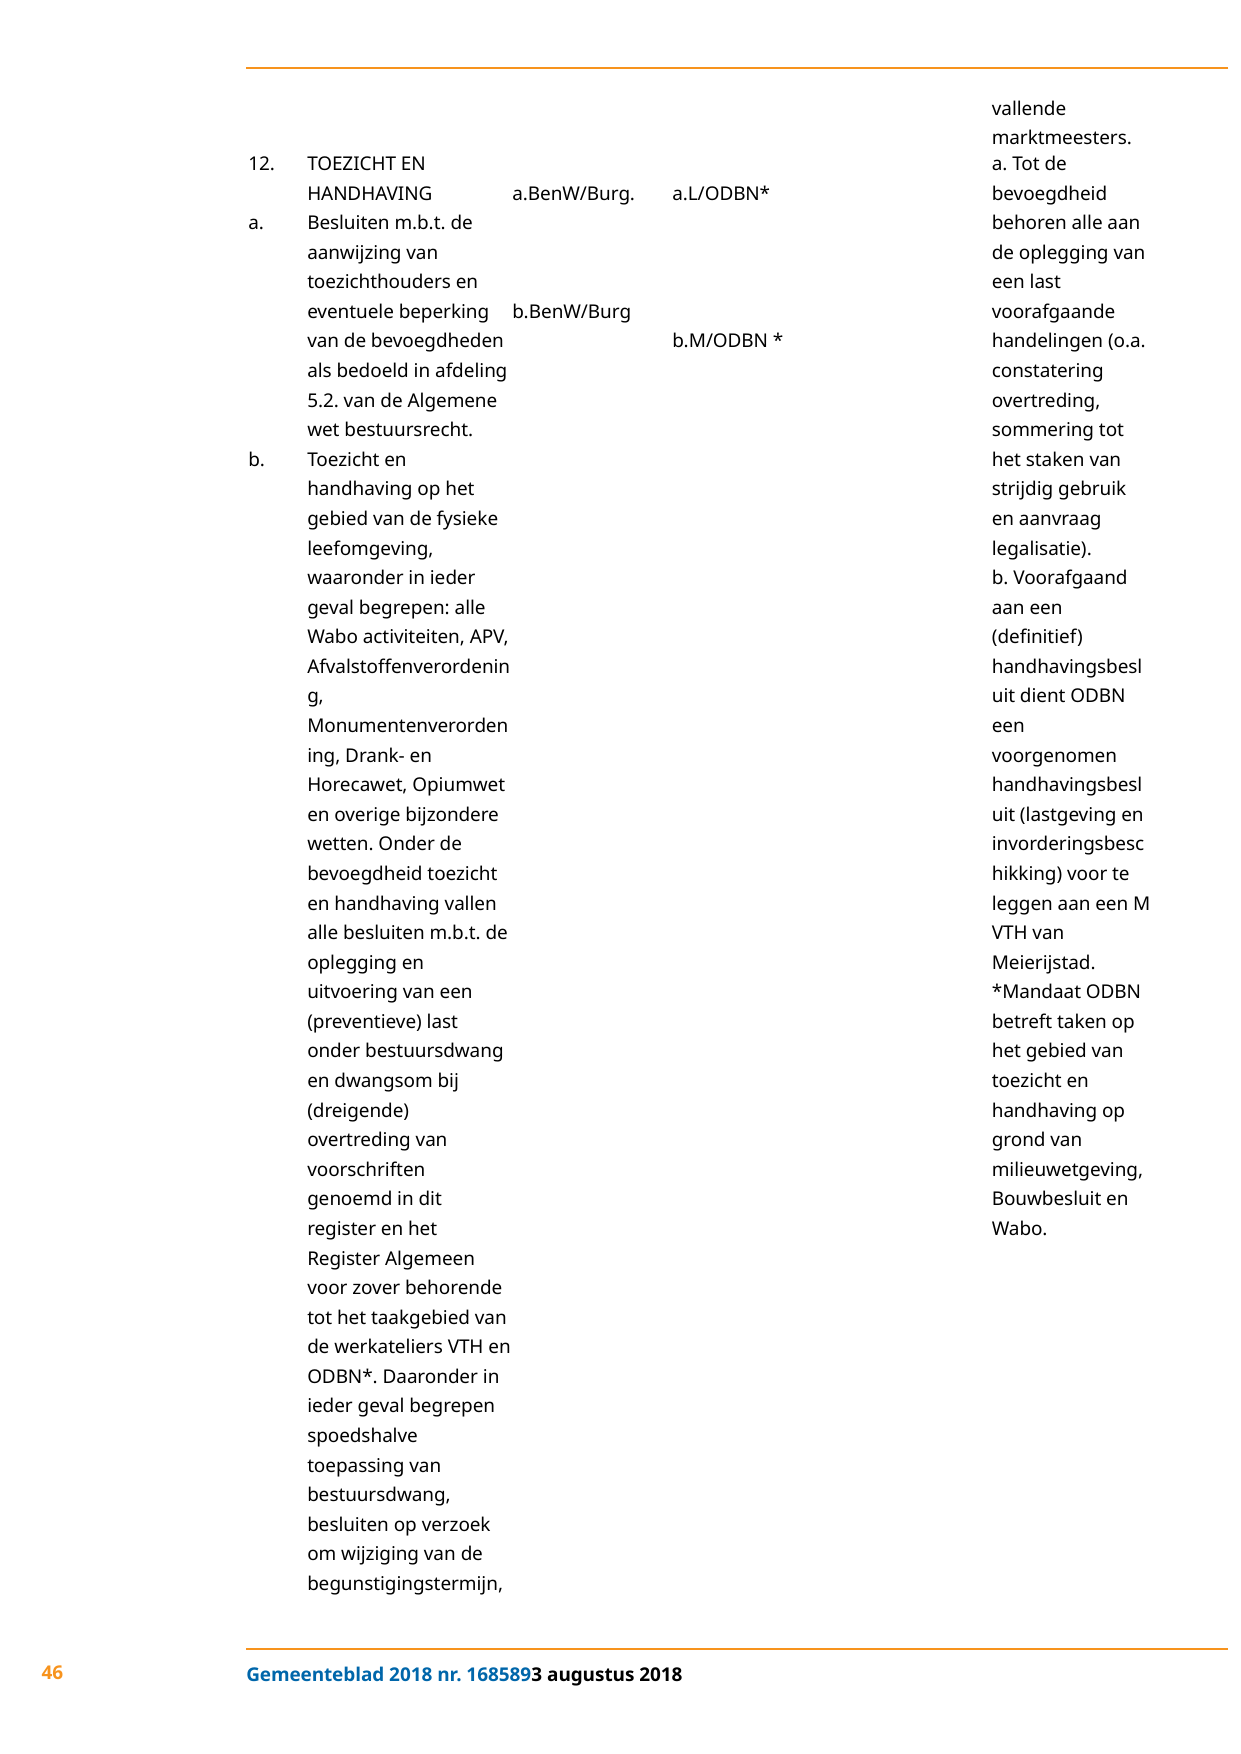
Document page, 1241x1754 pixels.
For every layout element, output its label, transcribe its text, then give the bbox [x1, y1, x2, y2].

table_cell vallende marktmeesters. [992, 95, 1152, 150]
picture [41, 47, 231, 172]
table_cell [672, 95, 832, 150]
table_cell [832, 150, 992, 1596]
table_cell TOEZICHT EN HANDHAVING Besluiten m.b.t. de aanwijzing van toezichthouders en eventuele beperking van de bevoegdheden als bedoeld in afdeling 5.2. van de Algemene wet bestuursrecht. Toezicht en handhaving op het gebied van de fysieke leefomgeving, waaronder in ieder geval begrepen: alle Wabo activiteiten, APV, Afvalstoffenverordening, Monumentenverordening, Drank- en Horecawet, Opiumwet en overige bijzondere wetten. Onder de bevoegdheid toezicht en handhaving vallen alle besluiten m.b.t. de oplegging en uitvoering van een (preventieve) last onder bestuursdwang en dwangsom bij (dreigende) overtreding van voorschriften genoemd in dit register en het Register Algemeen voor zover behorende tot het taakgebied van de werkateliers VTH en ODBN*. Daaronder in ieder geval begrepen spoedshalve toepassing van bestuursdwang, besluiten op verzoek om wijziging van de begunstigingstermijn, [248, 150, 512, 1596]
table_cell [248, 95, 512, 150]
table_cell a. Tot de bevoegdheid behoren alle aan de oplegging van een last voorafgaande handelingen (o.a. constatering overtreding, sommering tot het staken van strijdig gebruik en aanvraag legalisatie). b. Voorafgaand aan een (definitief) handhavingsbesluit dient ODBN een voorgenomen handhavingsbesluit (lastgeving en invorderingsbeschikking) voor te leggen aan een M VTH van Meierijstad. *Mandaat ODBN betreft taken op het gebied van toezicht en handhaving op grond van milieuwetgeving, Bouwbesluit en Wabo. [992, 150, 1152, 1596]
table_cell a.BenW/Burg. b.BenW/Burg [512, 150, 672, 1596]
table_cell a.L/ODBN* b.M/ODBN * [672, 150, 832, 1596]
table_cell [832, 95, 992, 150]
table_cell [512, 95, 672, 150]
